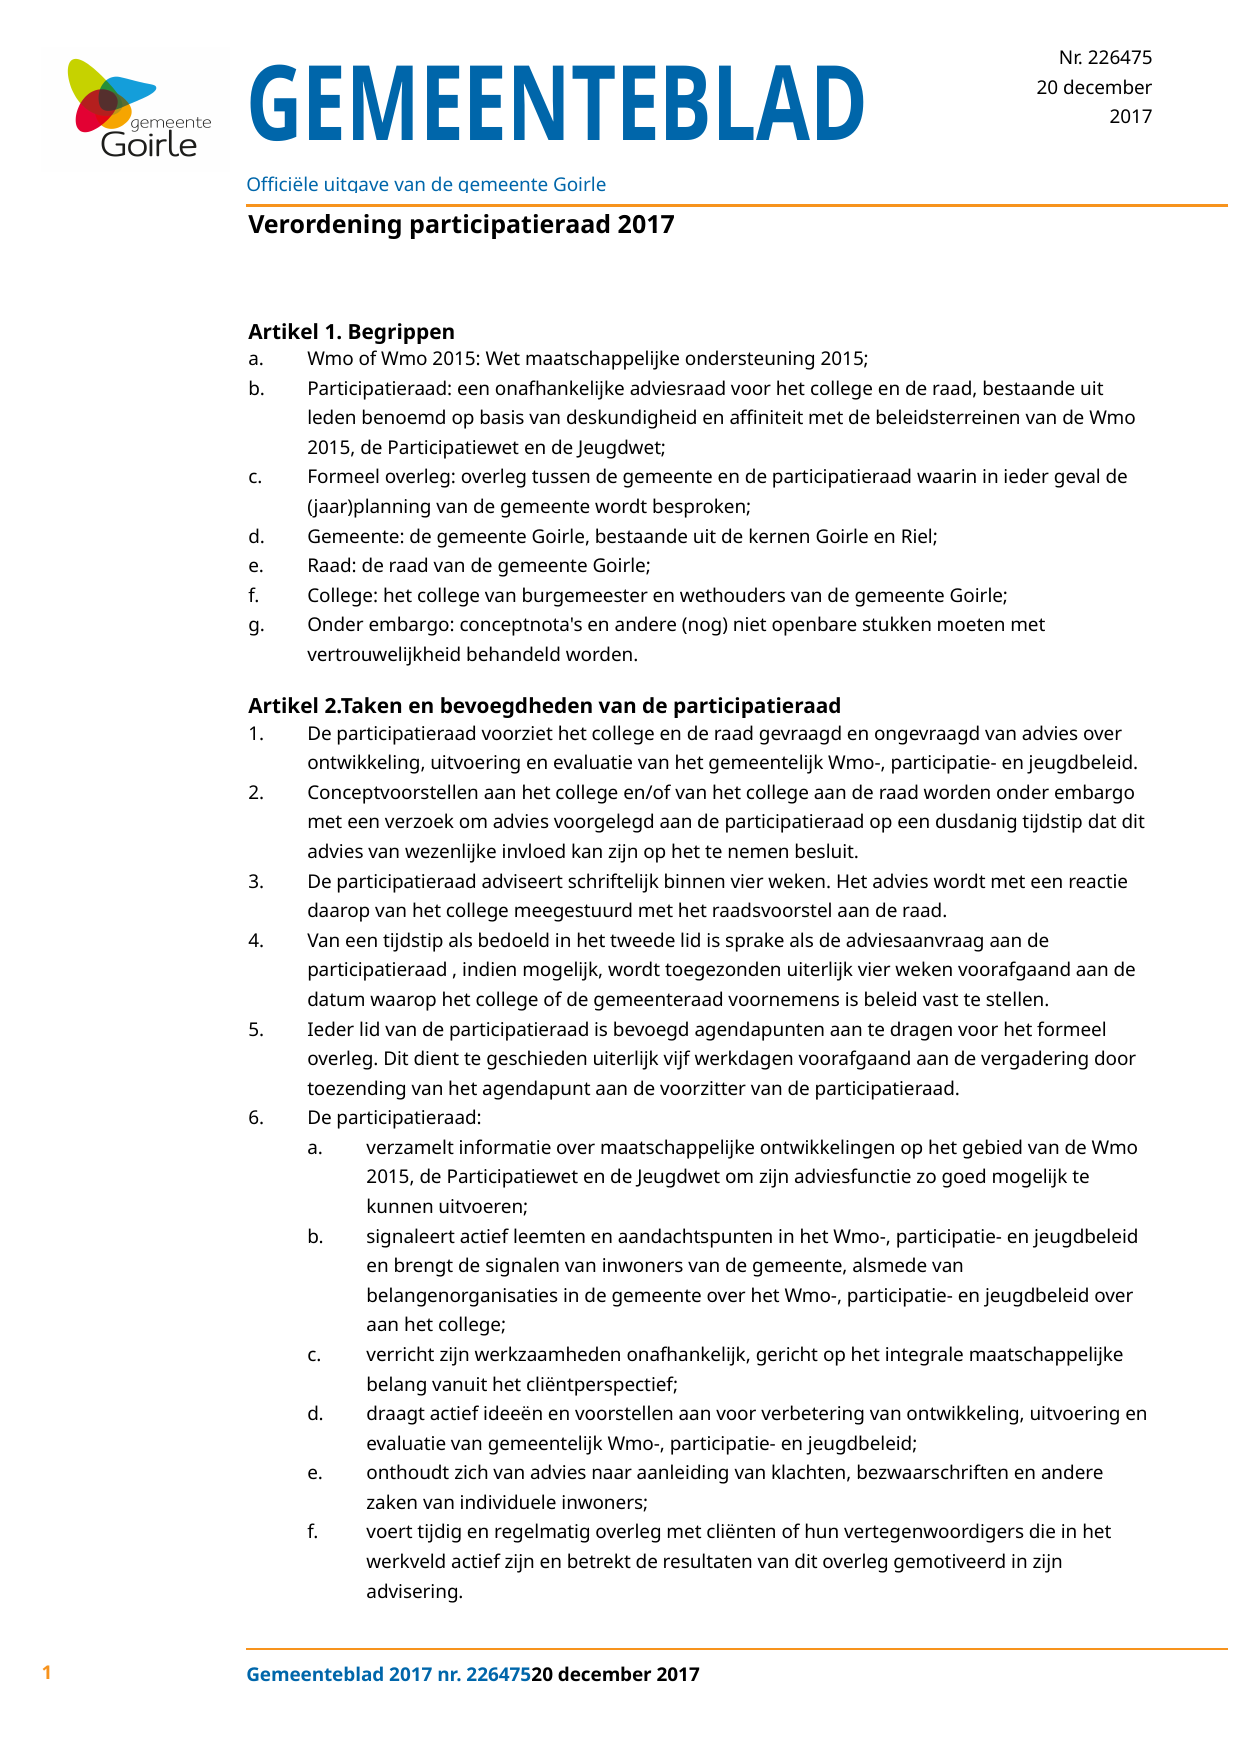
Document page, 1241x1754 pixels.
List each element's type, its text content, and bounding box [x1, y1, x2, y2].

text Artikel 2.Taken en bevoegdheden van de participatieraad [248, 692, 1152, 720]
text Verordening participatieraad 2017 [248, 207, 1152, 241]
list verricht zijn werkzaamheden onafhankelijk, gericht op het integrale maatschappelijke belang vanuit het cliëntperspectief; [307, 1341, 1152, 1397]
list De participatieraad voorziet het college en de raad gevraagd en ongevraagd van advies over ontwikkeling, uitvoering en evaluatie van het gemeentelijk Wmo-, participatie- en jeugdbeleid. [248, 720, 1152, 775]
list Raad: de raad van de gemeente Goirle; [248, 552, 1152, 578]
list Wmo of Wmo 2015: Wet maatschappelijke ondersteuning 2015; [248, 345, 1152, 371]
list verzamelt informatie over maatschappelijke ontwikkelingen op het gebied van de Wmo 2015, de Participatiewet en de Jeugdwet om zijn adviesfunctie zo goed mogelijk te kunnen uitvoeren; [307, 1134, 1152, 1219]
list College: het college van burgemeester en wethouders van de gemeente Goirle; [248, 582, 1152, 608]
list Participatieraad: een onafhankelijke adviesraad voor het college en de raad, bestaande uit leden benoemd op basis van deskundigheid en affiniteit met de beleidsterreinen van de Wmo 2015, de Participatiewet en de Jeugdwet; [248, 375, 1152, 460]
text Artikel 1. Begrippen [248, 317, 1152, 345]
picture [41, 47, 231, 172]
list Gemeente: de gemeente Goirle, bestaande uit de kernen Goirle en Riel; [248, 523, 1152, 548]
list signaleert actief leemten en aandachtspunten in het Wmo-, participatie- en jeugdbeleid en brengt de signalen van inwoners van de gemeente, alsmede van belangenorganisaties in de gemeente over het Wmo-, participatie- en jeugdbeleid over aan het college; [307, 1223, 1152, 1337]
list Ieder lid van de participatieraad is bevoegd agendapunten aan te dragen voor het formeel overleg. Dit dient te geschieden uiterlijk vijf werkdagen voorafgaand aan de vergadering door toezending van het agendapunt aan de voorzitter van de participatieraad. [248, 1016, 1152, 1101]
list Onder embargo: conceptnota's en andere (nog) niet openbare stukken moeten met vertrouwelijkheid behandeld worden. [248, 612, 1152, 667]
list De participatieraad adviseert schriftelijk binnen vier weken. Het advies wordt met een reactie daarop van het college meegestuurd met het raadsvoorstel aan de raad. [248, 868, 1152, 923]
list Formeel overleg: overleg tussen de gemeente en de participatieraad waarin in ieder geval de (jaar)planning van de gemeente wordt besproken; [248, 464, 1152, 519]
list Conceptvoorstellen aan het college en/of van het college aan de raad worden onder embargo met een verzoek om advies voorgelegd aan de participatieraad op een dusdanig tijdstip dat dit advies van wezenlijke invloed kan zijn op het te nemen besluit. [248, 779, 1152, 864]
list Van een tijdstip als bedoeld in het tweede lid is sprake als de adviesaanvraag aan de participatieraad , indien mogelijk, wordt toegezonden uiterlijk vier weken voorafgaand aan de datum waarop het college of de gemeenteraad voornemens is beleid vast te stellen. [248, 927, 1152, 1012]
list De participatieraad: [248, 1104, 1152, 1130]
list draagt actief ideeën en voorstellen aan voor verbetering van ontwikkeling, uitvoering en evaluatie van gemeentelijk Wmo-, participatie- en jeugdbeleid; [307, 1400, 1152, 1456]
list onthoudt zich van advies naar aanleiding van klachten, bezwaarschriften en andere zaken van individuele inwoners; [307, 1459, 1152, 1515]
list voert tijdig en regelmatig overleg met cliënten of hun vertegenwoordigers die in het werkveld actief zijn en betrekt de resultaten van dit overleg gemotiveerd in zijn advisering. [307, 1519, 1152, 1604]
